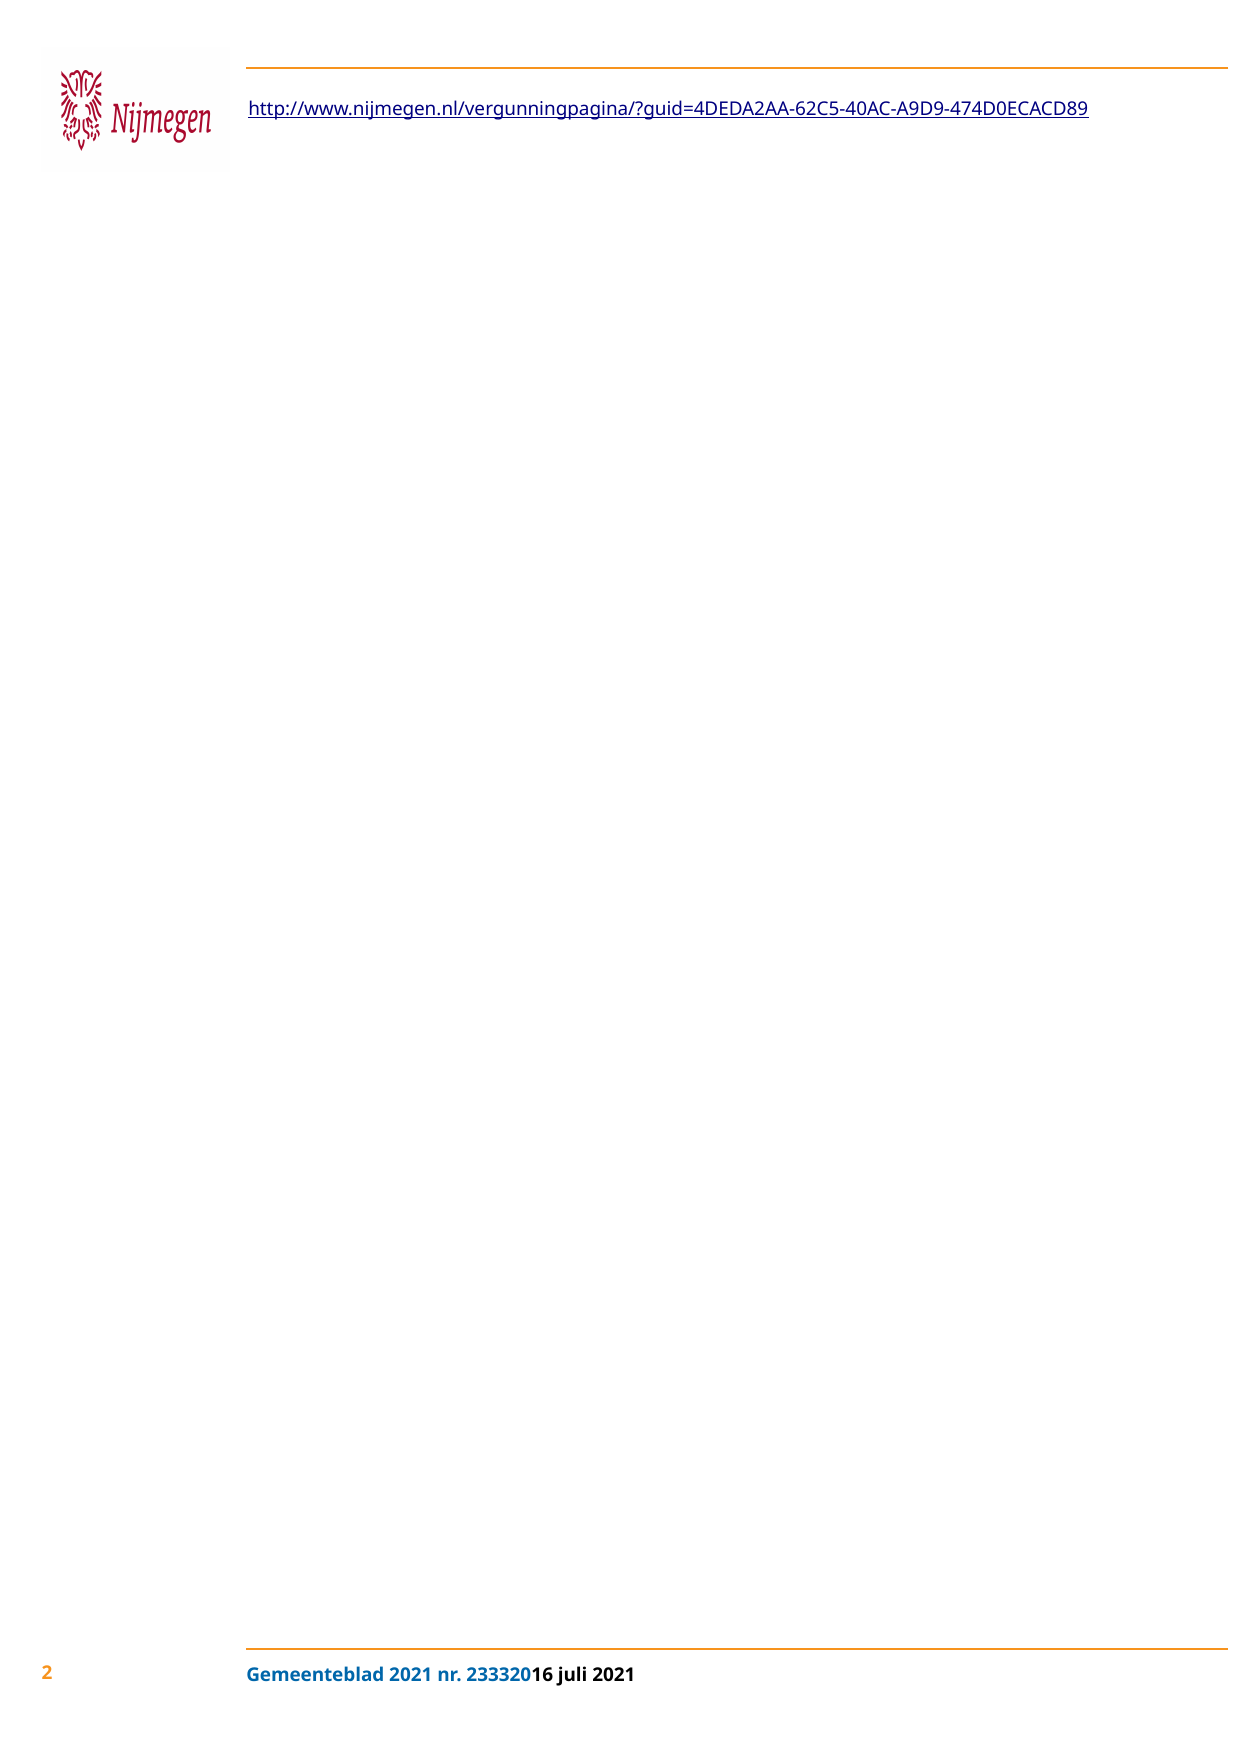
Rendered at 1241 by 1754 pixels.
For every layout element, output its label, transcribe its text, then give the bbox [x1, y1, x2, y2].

text http://www.nijmegen.nl/vergunningpagina/?guid=4DEDA2AA-62C5-40AC-A9D9-474D0ECACD89 [248, 95, 1152, 121]
picture [41, 47, 231, 172]
